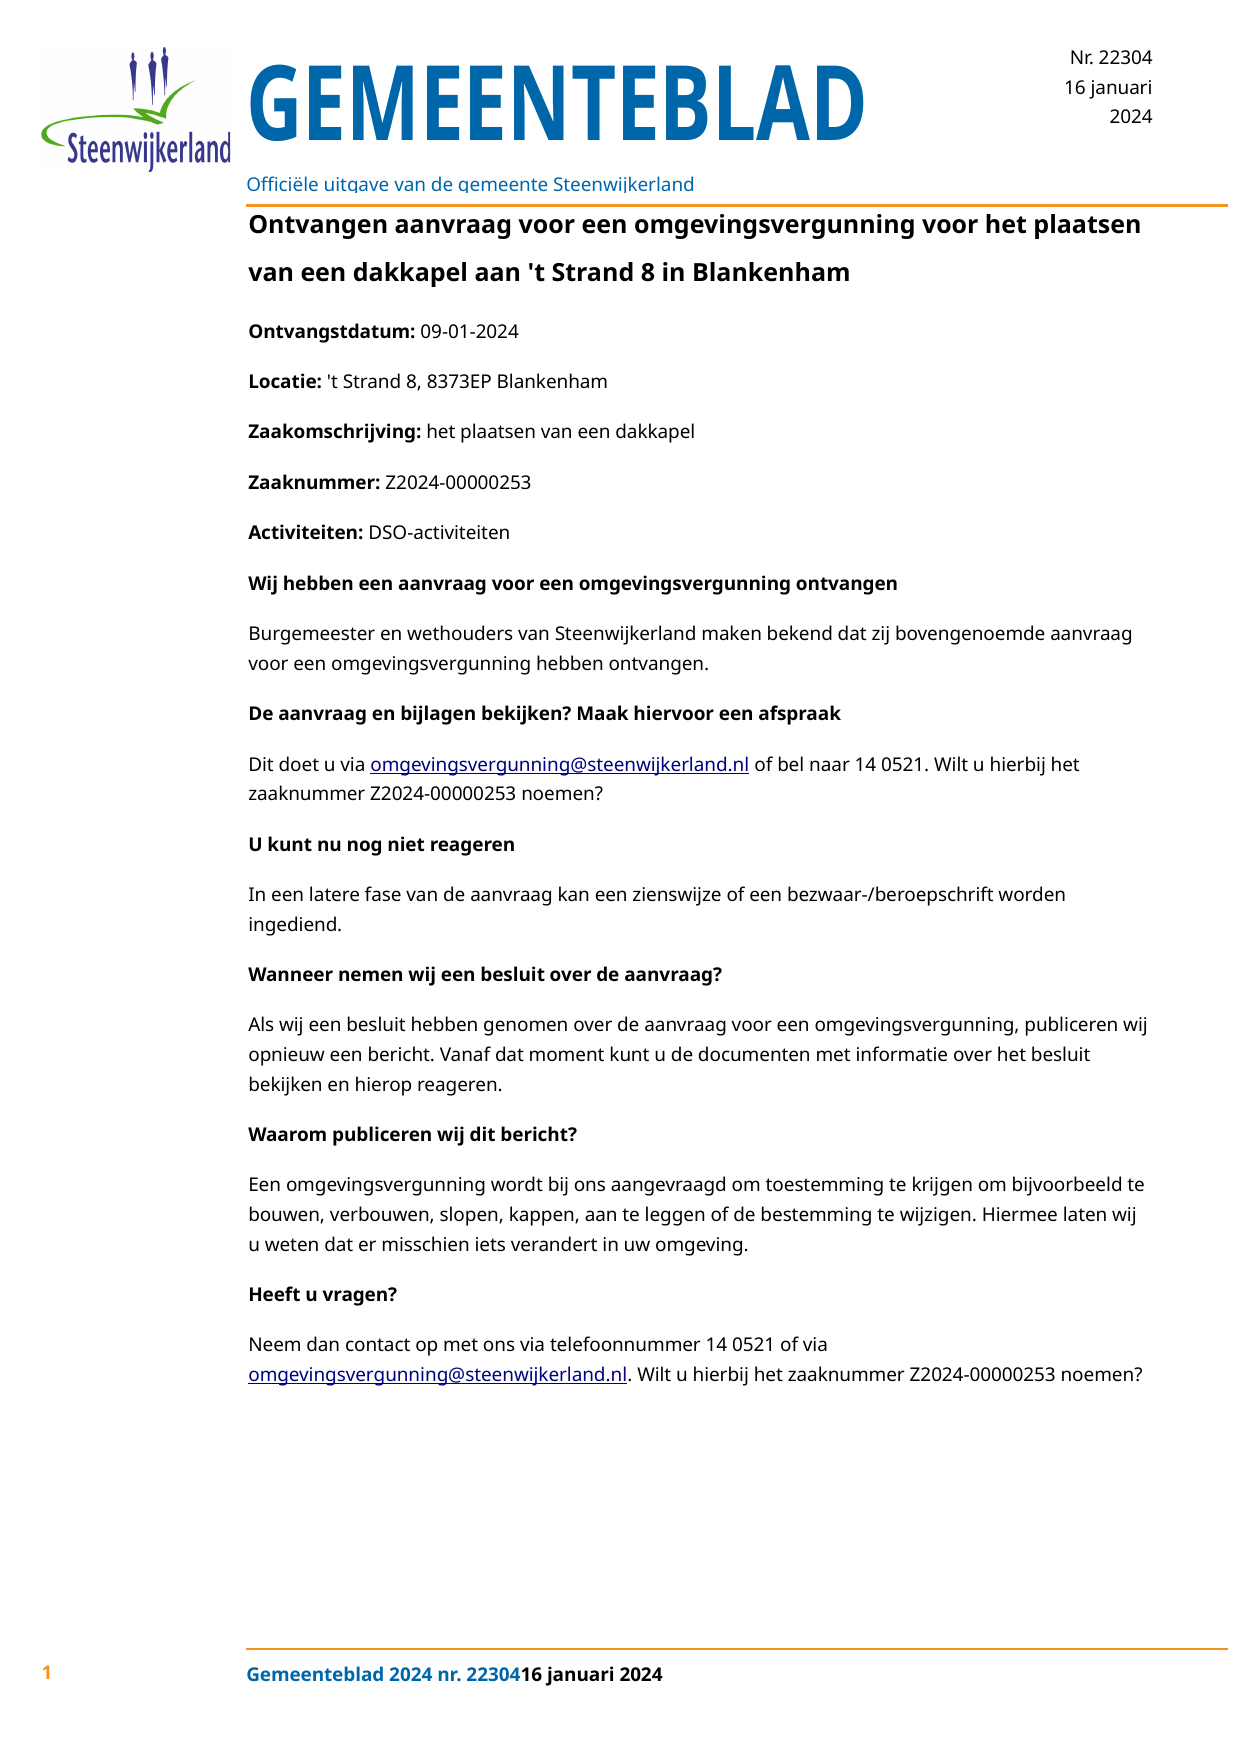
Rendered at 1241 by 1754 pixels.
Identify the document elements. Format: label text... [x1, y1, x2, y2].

text Heeft u vragen? [248, 1281, 1152, 1307]
text Burgemeester en wethouders van Steenwijkerland maken bekend dat zij bovengenoemde aanvraag voor een omgevingsvergunning hebben ontvangen. [248, 620, 1152, 676]
text Locatie: 't Strand 8, 8373EP Blankenham [248, 368, 1152, 394]
text Activiteiten: DSO-activiteiten [248, 519, 1152, 545]
text Als wij een besluit hebben genomen over de aanvraag voor een omgevingsvergunning, publiceren wij opnieuw een bericht. Vanaf dat moment kunt u de documenten met informatie over het besluit bekijken en hierop reageren. [248, 1012, 1152, 1097]
text Dit doet u via omgevingsvergunning@steenwijkerland.nl of bel naar 14 0521. Wilt u hierbij het zaaknummer Z2024-00000253 noemen? [248, 751, 1152, 806]
text Ontvangstdatum: 09-01-2024 [248, 318, 1152, 344]
text Wij hebben een aanvraag voor een omgevingsvergunning ontvangen [248, 570, 1152, 596]
text Wanneer nemen wij een besluit over de aanvraag? [248, 961, 1152, 987]
text Waarom publiceren wij dit bericht? [248, 1121, 1152, 1147]
text Zaaknummer: Z2024-00000253 [248, 469, 1152, 495]
text In een latere fase van de aanvraag kan een zienswijze of een bezwaar-/beroepschrift worden ingediend. [248, 881, 1152, 937]
text Neem dan contact op met ons via telefoonnummer 14 0521 of via omgevingsvergunning@steenwijkerland.nl. Wilt u hierbij het zaaknummer Z2024-00000253 noemen? [248, 1332, 1152, 1387]
text De aanvraag en bijlagen bekijken? Maak hiervoor een afspraak [248, 700, 1152, 726]
text Ontvangen aanvraag voor een omgevingsvergunning voor het plaatsen van een dakkapel aan 't Strand 8 in Blankenham [248, 207, 1152, 288]
text Een omgevingsvergunning wordt bij ons aangevraagd om toestemming te krijgen om bijvoorbeeld te bouwen, verbouwen, slopen, kappen, aan te leggen of de bestemming te wijzigen. Hiermee laten wij u weten dat er misschien iets verandert in uw omgeving. [248, 1172, 1152, 1257]
picture [41, 47, 231, 172]
text Zaakomschrijving: het plaatsen van een dakkapel [248, 419, 1152, 444]
text U kunt nu nog niet reageren [248, 831, 1152, 857]
